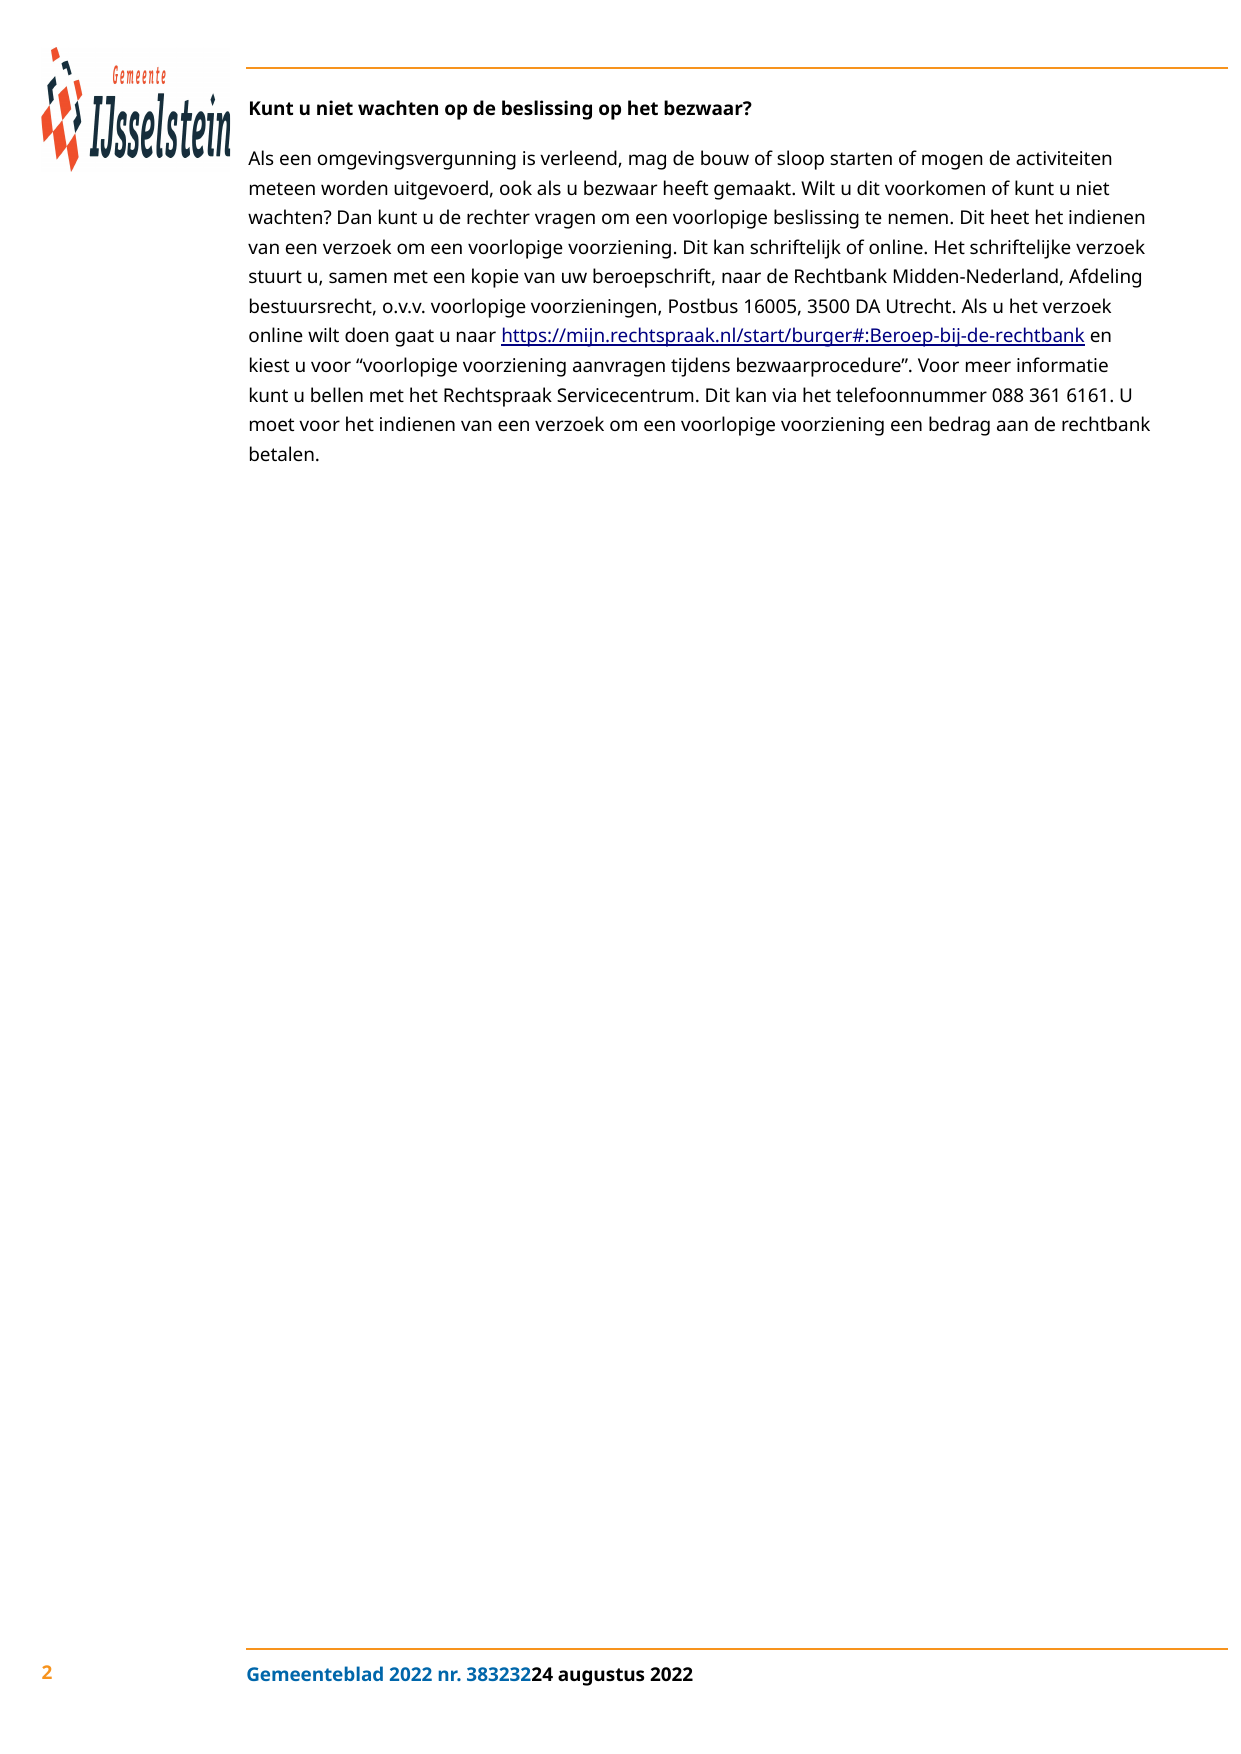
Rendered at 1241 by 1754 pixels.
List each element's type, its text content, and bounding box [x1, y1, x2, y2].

text Kunt u niet wachten op de beslissing op het bezwaar? [248, 95, 1152, 121]
picture [41, 47, 231, 172]
text Als een omgevingsvergunning is verleend, mag de bouw of sloop starten of mogen de activiteiten meteen worden uitgevoerd, ook als u bezwaar heeft gemaakt. Wilt u dit voorkomen of kunt u niet wachten? Dan kunt u de rechter vragen om een voorlopige beslissing te nemen. Dit heet het indienen van een verzoek om een voorlopige voorziening. Dit kan schriftelijk of online. Het schriftelijke verzoek stuurt u, samen met een kopie van uw beroepschrift, naar de Rechtbank Midden-Nederland, Afdeling bestuursrecht, o.v.v. voorlopige voorzieningen, Postbus 16005, 3500 DA Utrecht. Als u het verzoek online wilt doen gaat u naar https://mijn.rechtspraak.nl/start/burger#:Beroep-bij-de-rechtbank en kiest u voor “voorlopige voorziening aanvragen tijdens bezwaarprocedure”. Voor meer informatie kunt u bellen met het Rechtspraak Servicecentrum. Dit kan via het telefoonnummer 088 361 6161. U moet voor het indienen van een verzoek om een voorlopige voorziening een bedrag aan de rechtbank betalen. [248, 145, 1152, 467]
